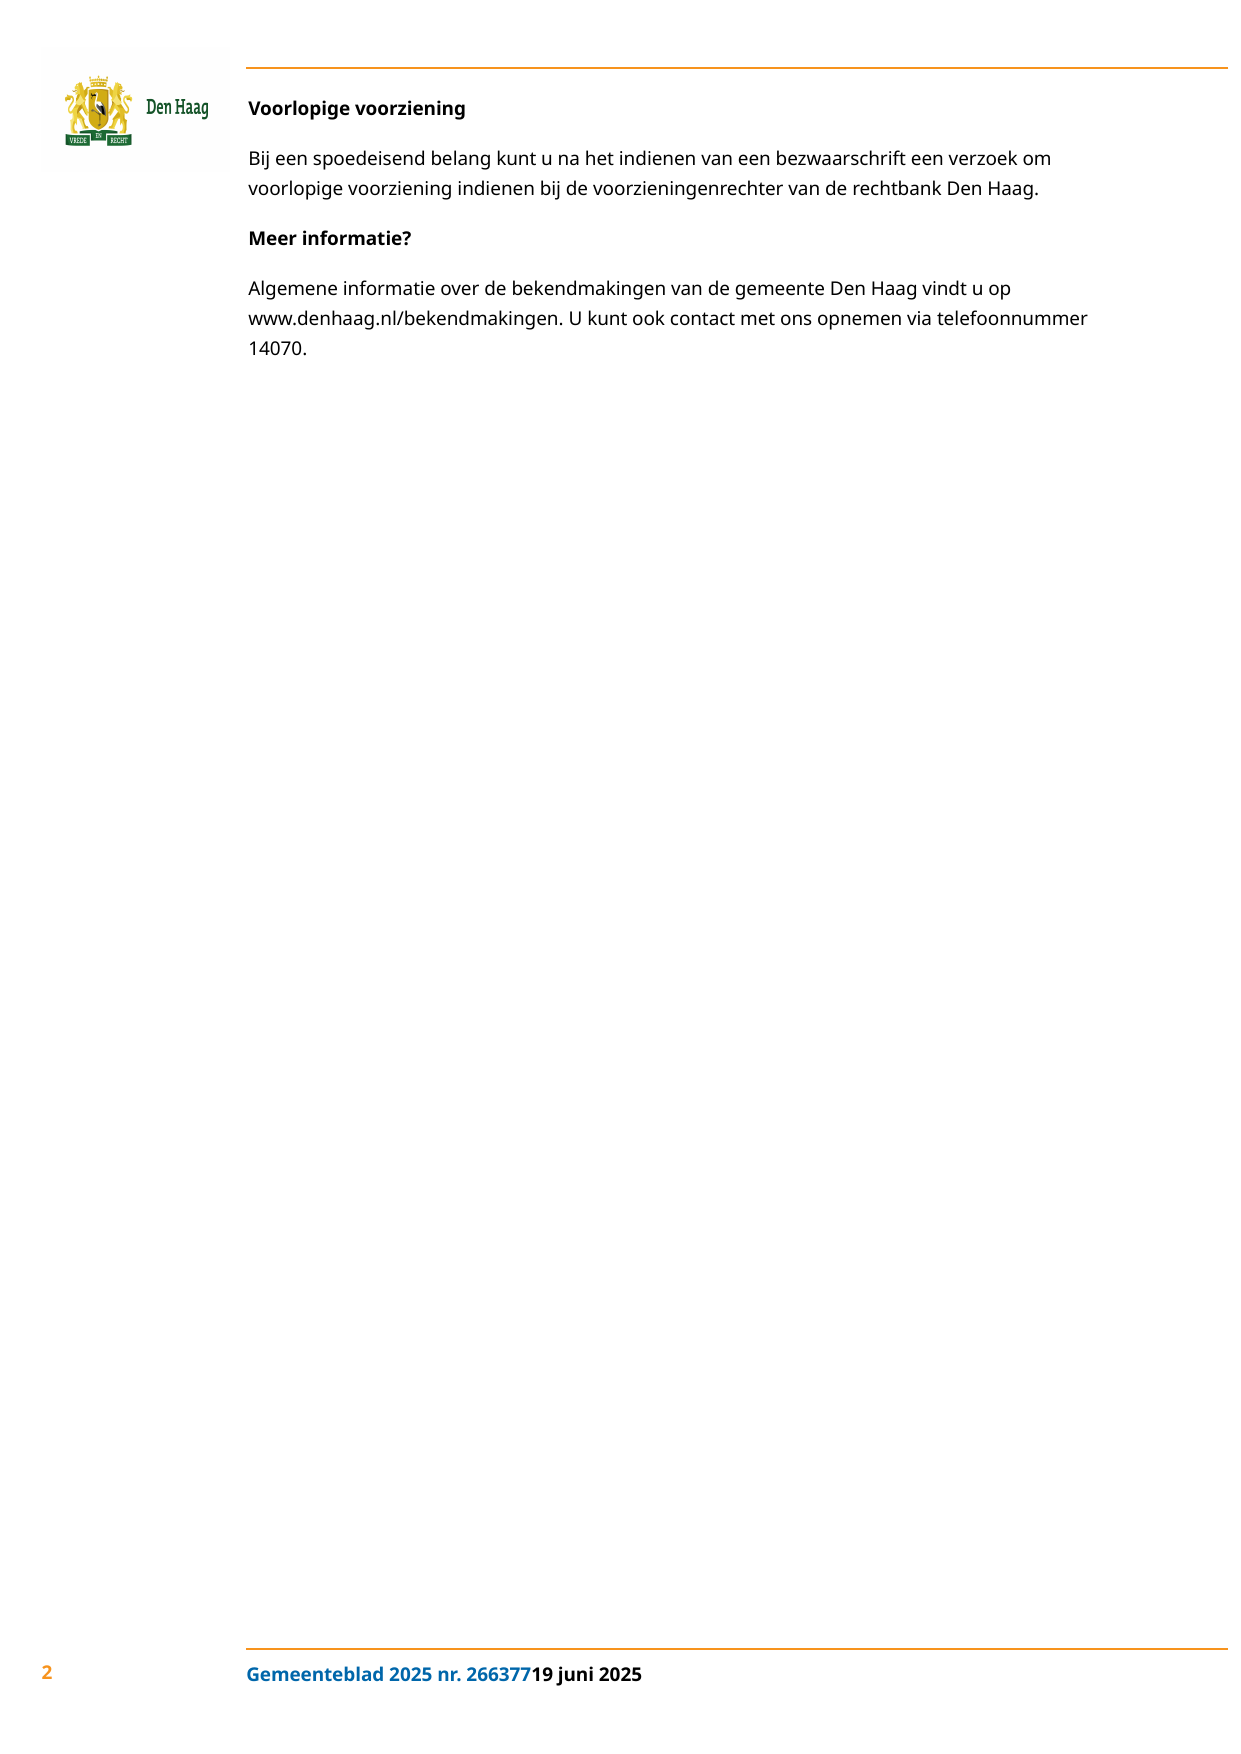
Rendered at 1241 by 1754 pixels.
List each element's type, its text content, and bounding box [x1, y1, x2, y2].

text Algemene informatie over de bekendmakingen van de gemeente Den Haag vindt u op www.denhaag.nl/bekendmakingen. U kunt ook contact met ons opnemen via telefoonnummer 14070. [248, 276, 1152, 361]
picture [41, 47, 231, 172]
text Bij een spoedeisend belang kunt u na het indienen van een bezwaarschrift een verzoek om voorlopige voorziening indienen bij de voorzieningenrechter van de rechtbank Den Haag. [248, 145, 1152, 201]
text Meer informatie? [248, 225, 1152, 251]
text Voorlopige voorziening [248, 95, 1152, 121]
